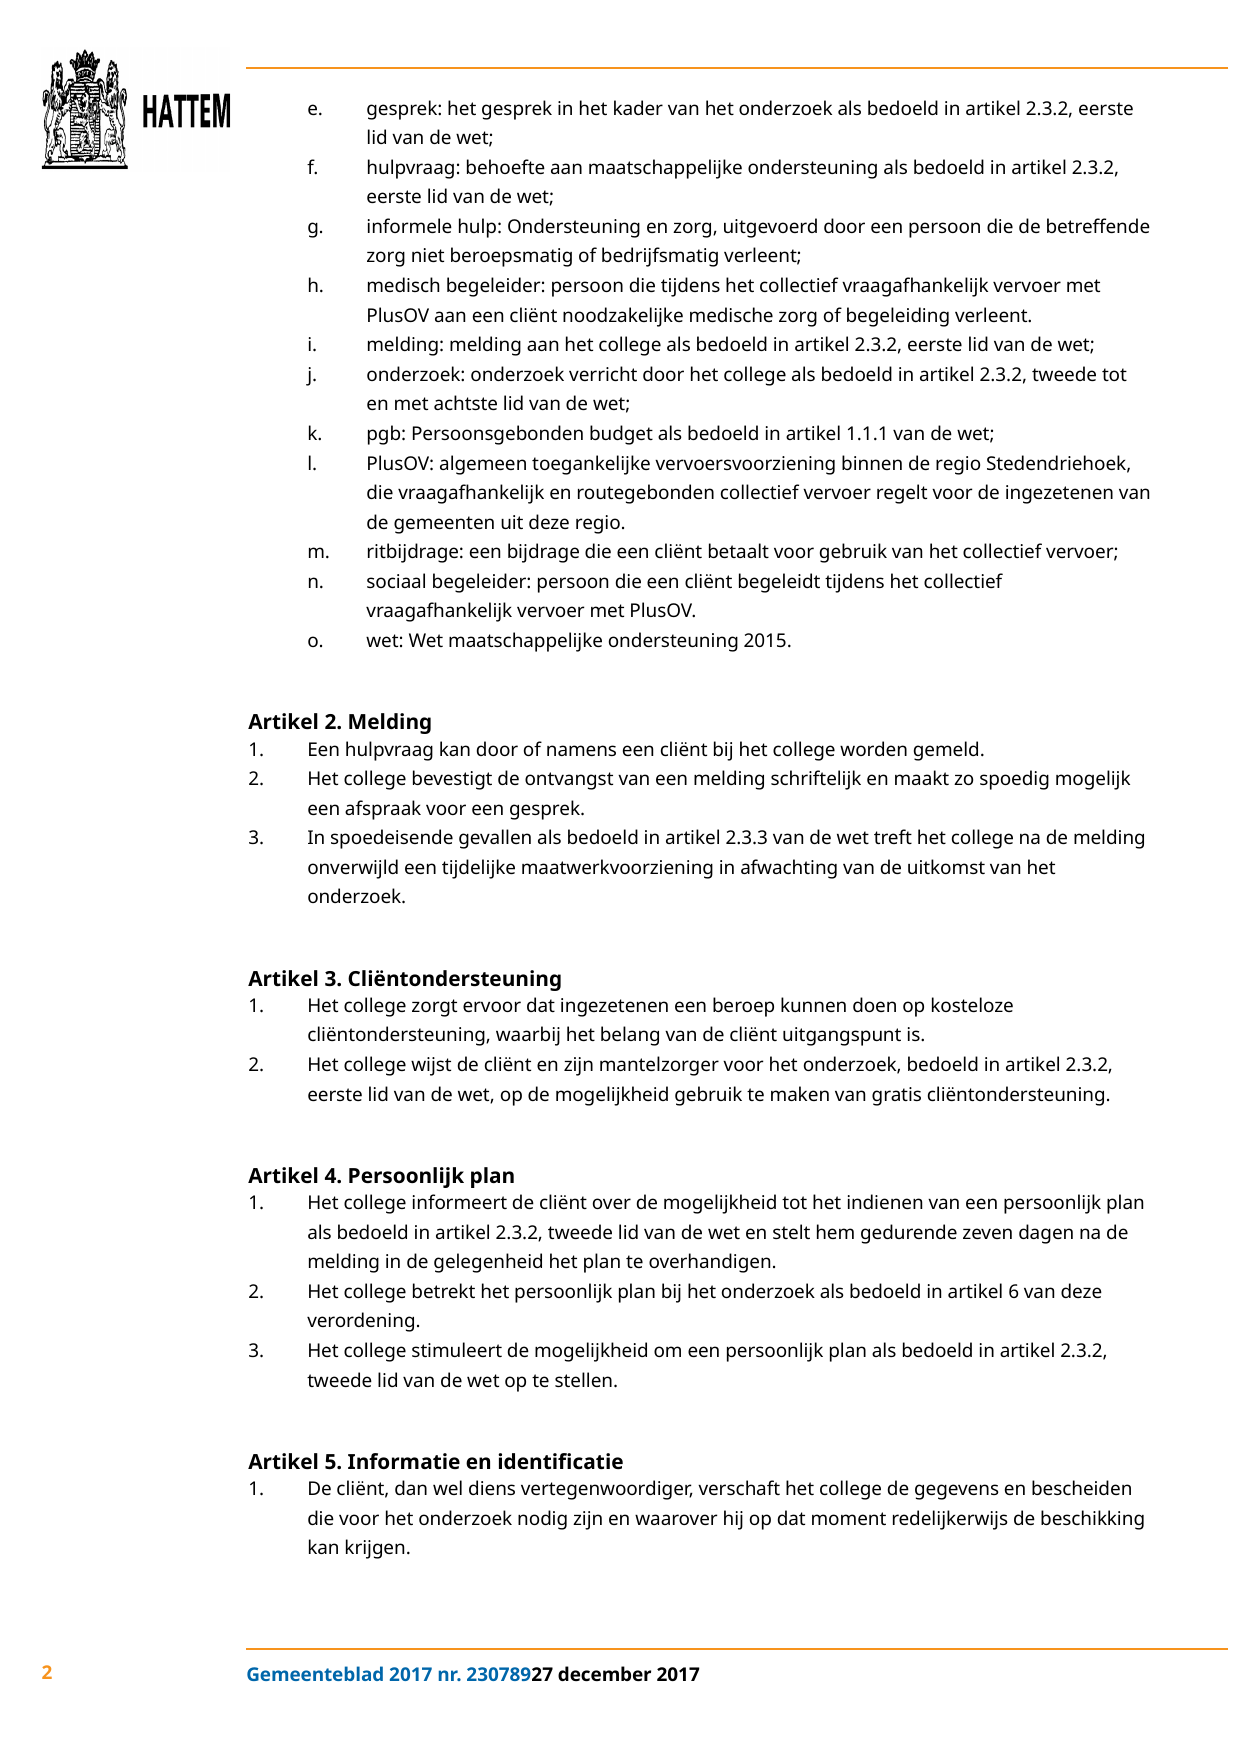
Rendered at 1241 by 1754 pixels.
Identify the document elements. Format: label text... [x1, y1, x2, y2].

list gesprek: het gesprek in het kader van het onderzoek als bedoeld in artikel 2.3.2, eerste lid van de wet; [307, 95, 1152, 150]
list wet: Wet maatschappelijke ondersteuning 2015. [307, 627, 1152, 653]
list onderzoek: onderzoek verricht door het college als bedoeld in artikel 2.3.2, tweede tot en met achtste lid van de wet; [307, 361, 1152, 416]
text Artikel 3. Cliëntondersteuning [248, 964, 1152, 992]
list pgb: Persoonsgebonden budget als bedoeld in artikel 1.1.1 van de wet; [307, 420, 1152, 446]
text Artikel 2. Melding [248, 707, 1152, 736]
list De cliënt, dan wel diens vertegenwoordiger, verschaft het college de gegevens en bescheiden die voor het onderzoek nodig zijn en waarover hij op dat moment redelijkerwijs de beschikking kan krijgen. [248, 1475, 1152, 1560]
list medisch begeleider: persoon die tijdens het collectief vraagafhankelijk vervoer met PlusOV aan een cliënt noodzakelijke medische zorg of begeleiding verleent. [307, 272, 1152, 328]
list In spoedeisende gevallen als bedoeld in artikel 2.3.3 van de wet treft het college na de melding onverwijld een tijdelijke maatwerkvoorziening in afwachting van de uitkomst van het onderzoek. [248, 824, 1152, 909]
list informele hulp: Ondersteuning en zorg, uitgevoerd door een persoon die de betreffende zorg niet beroepsmatig of bedrijfsmatig verleent; [307, 213, 1152, 268]
list sociaal begeleider: persoon die een cliënt begeleidt tijdens het collectief vraagafhankelijk vervoer met PlusOV. [307, 568, 1152, 623]
list melding: melding aan het college als bedoeld in artikel 2.3.2, eerste lid van de wet; [307, 331, 1152, 357]
text Artikel 5. Informatie en identificatie [248, 1447, 1152, 1475]
list Het college wijst de cliënt en zijn mantelzorger voor het onderzoek, bedoeld in artikel 2.3.2, eerste lid van de wet, op de mogelijkheid gebruik te maken van gratis cliëntondersteuning. [248, 1051, 1152, 1107]
list PlusOV: algemeen toegankelijke vervoersvoorziening binnen de regio Stedendriehoek, die vraagafhankelijk en routegebonden collectief vervoer regelt voor de ingezetenen van de gemeenten uit deze regio. [307, 450, 1152, 535]
text Artikel 4. Persoonlijk plan [248, 1161, 1152, 1189]
picture [41, 47, 231, 172]
list Het college betrekt het persoonlijk plan bij het onderzoek als bedoeld in artikel 6 van deze verordening. [248, 1278, 1152, 1333]
list Het college zorgt ervoor dat ingezetenen een beroep kunnen doen op kosteloze cliëntondersteuning, waarbij het belang van de cliënt uitgangspunt is. [248, 992, 1152, 1047]
list Het college informeert de cliënt over de mogelijkheid tot het indienen van een persoonlijk plan als bedoeld in artikel 2.3.2, tweede lid van de wet en stelt hem gedurende zeven dagen na de melding in de gelegenheid het plan te overhandigen. [248, 1189, 1152, 1274]
list hulpvraag: behoefte aan maatschappelijke ondersteuning als bedoeld in artikel 2.3.2, eerste lid van de wet; [307, 154, 1152, 209]
list Het college stimuleert de mogelijkheid om een persoonlijk plan als bedoeld in artikel 2.3.2, tweede lid van de wet op te stellen. [248, 1337, 1152, 1392]
list Een hulpvraag kan door of namens een cliënt bij het college worden gemeld. [248, 736, 1152, 761]
list Het college bevestigt de ontvangst van een melding schriftelijk en maakt zo spoedig mogelijk een afspraak voor een gesprek. [248, 765, 1152, 821]
list ritbijdrage: een bijdrage die een cliënt betaalt voor gebruik van het collectief vervoer; [307, 538, 1152, 564]
